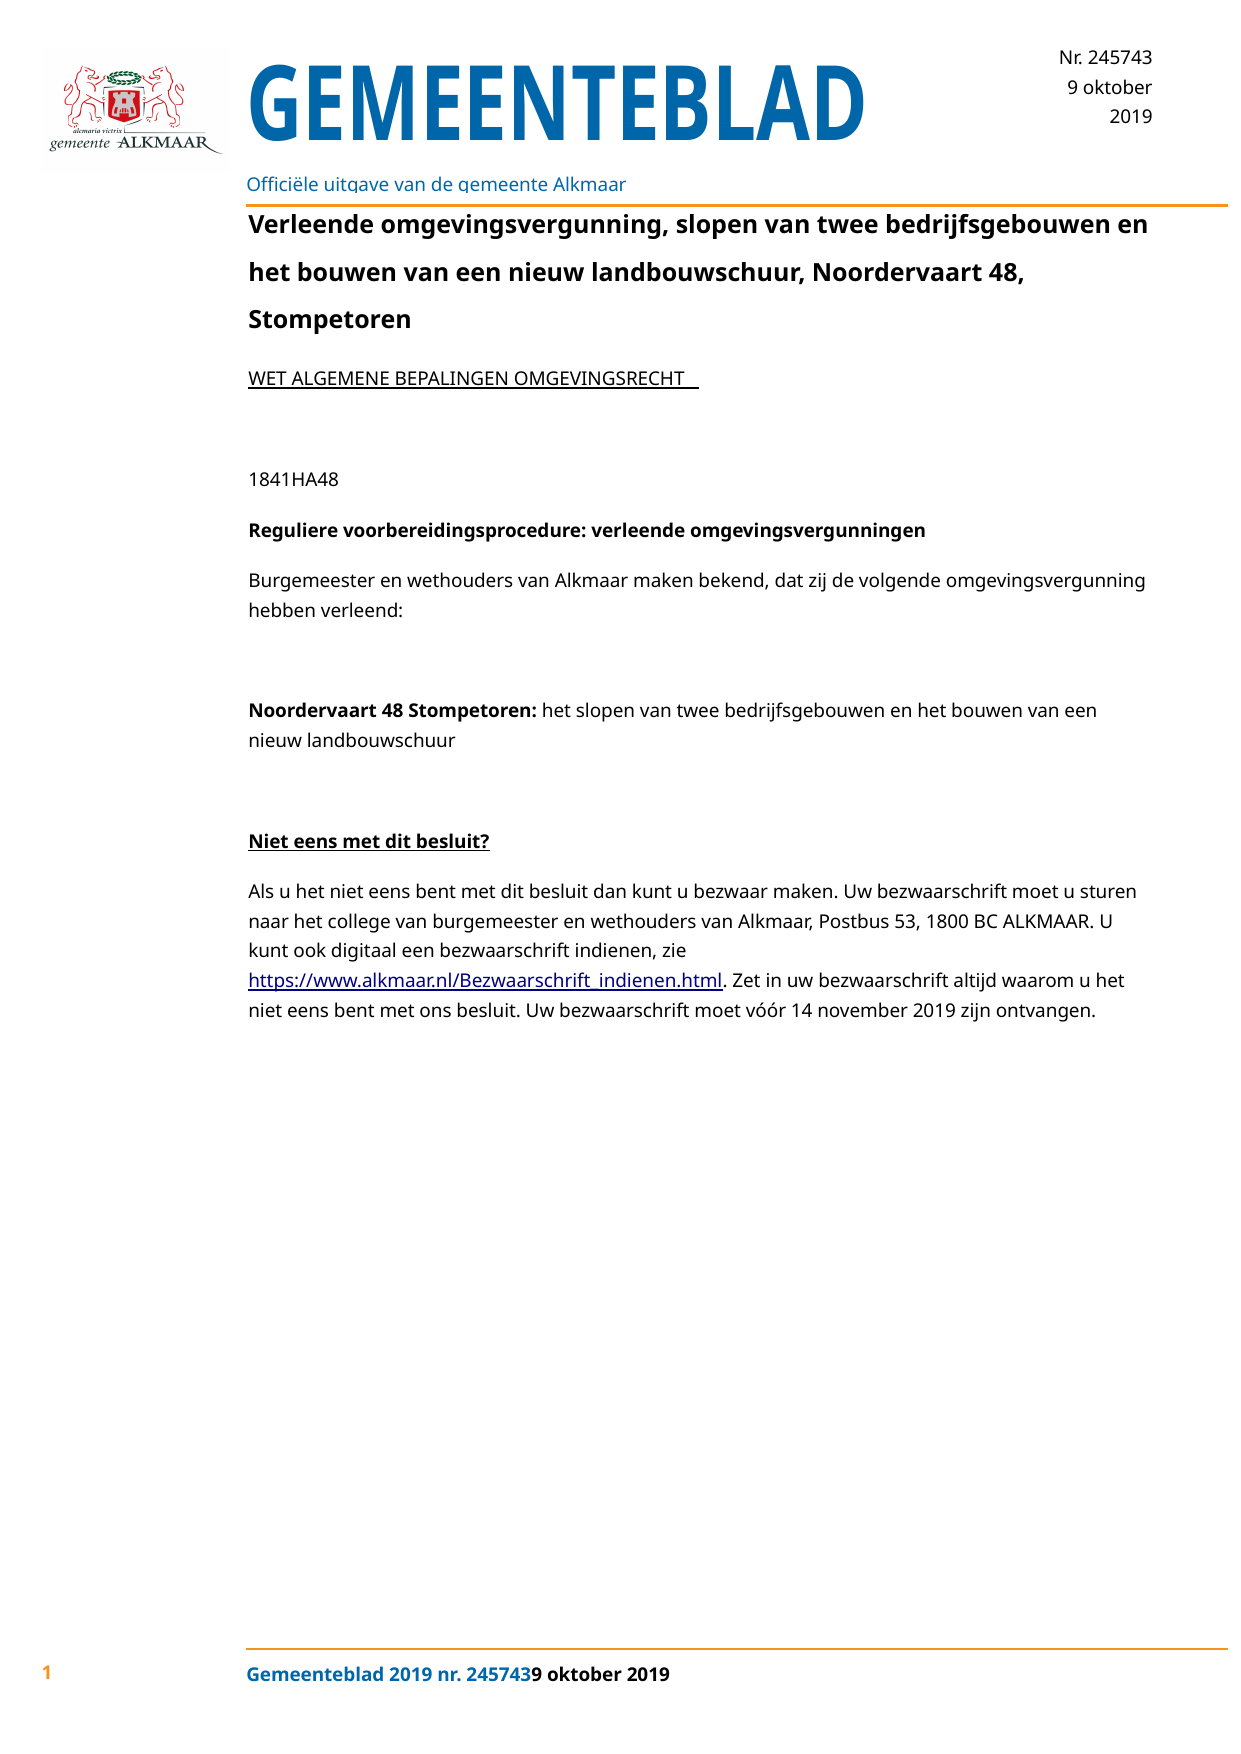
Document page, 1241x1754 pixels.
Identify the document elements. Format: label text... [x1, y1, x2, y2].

text Als u het niet eens bent met dit besluit dan kunt u bezwaar maken. Uw bezwaarschrift moet u sturen naar het college van burgemeester en wethouders van Alkmaar, Postbus 53, 1800 BC ALKMAAR. U kunt ook digitaal een bezwaarschrift indienen, zie https://www.alkmaar.nl/Bezwaarschrift_indienen.html. Zet in uw bezwaarschrift altijd waarom u het niet eens bent met ons besluit. Uw bezwaarschrift moet vóór 14 november 2019 zijn ontvangen. [248, 878, 1152, 1022]
text Burgemeester en wethouders van Alkmaar maken bekend, dat zij de volgende omgevingsvergunning hebben verleend: [248, 567, 1152, 622]
text Niet eens met dit besluit? [248, 828, 1152, 854]
text WET ALGEMENE BEPALINGEN OMGEVINGSRECHT [248, 366, 1152, 391]
text Noordervaart 48 Stompetoren: het slopen van twee bedrijfsgebouwen en het bouwen van een nieuw landbouwschuur [248, 698, 1152, 753]
picture [41, 47, 231, 172]
text Verleende omgevingsvergunning, slopen van twee bedrijfsgebouwen en het bouwen van een nieuw landbouwschuur, Noordervaart 48, Stompetoren [248, 207, 1152, 336]
text Reguliere voorbereidingsprocedure: verleende omgevingsvergunningen [248, 517, 1152, 542]
text 1841HA48 [248, 466, 1152, 492]
